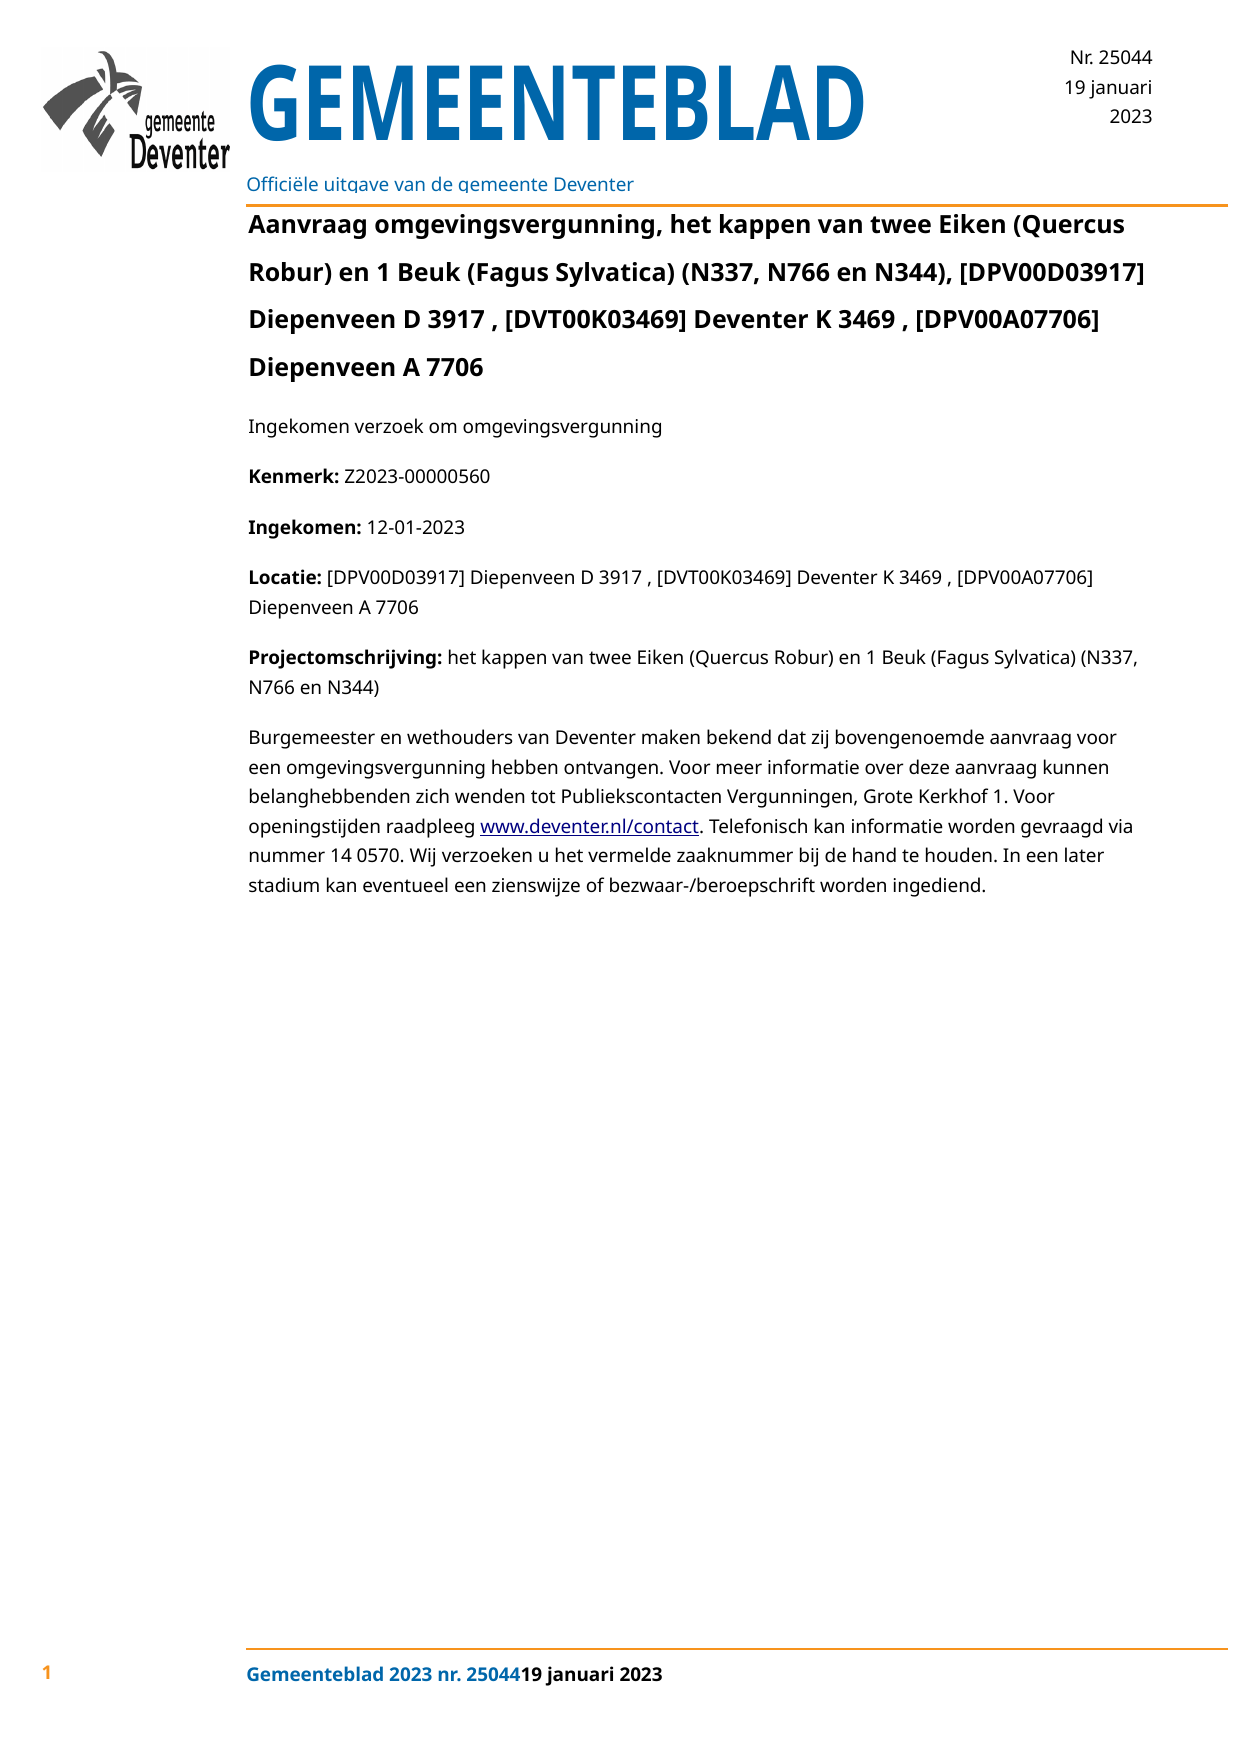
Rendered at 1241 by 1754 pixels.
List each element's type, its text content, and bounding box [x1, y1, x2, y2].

text Locatie: [DPV00D03917] Diepenveen D 3917 , [DVT00K03469] Deventer K 3469 , [DPV00A07706] Diepenveen A 7706 [248, 564, 1152, 620]
text Ingekomen: 12-01-2023 [248, 514, 1152, 540]
text Projectomschrijving: het kappen van twee Eiken (Quercus Robur) en 1 Beuk (Fagus Sylvatica) (N337, N766 en N344) [248, 644, 1152, 700]
picture [41, 47, 231, 172]
text Ingekomen verzoek om omgevingsvergunning [248, 413, 1152, 439]
text Kenmerk: Z2023-00000560 [248, 463, 1152, 489]
text Aanvraag omgevingsvergunning, het kappen van twee Eiken (Quercus Robur) en 1 Beuk (Fagus Sylvatica) (N337, N766 en N344), [DPV00D03917] Diepenveen D 3917 , [DVT00K03469] Deventer K 3469 , [DPV00A07706] Diepenveen A 7706 [248, 207, 1152, 384]
text Burgemeester en wethouders van Deventer maken bekend dat zij bovengenoemde aanvraag voor een omgevingsvergunning hebben ontvangen. Voor meer informatie over deze aanvraag kunnen belanghebbenden zich wenden tot Publiekscontacten Vergunningen, Grote Kerkhof 1. Voor openingstijden raadpleeg www.deventer.nl/contact. Telefonisch kan informatie worden gevraagd via nummer 14 0570. Wij verzoeken u het vermelde zaaknummer bij de hand te houden. In een later stadium kan eventueel een zienswijze of bezwaar-/beroepschrift worden ingediend. [248, 724, 1152, 898]
